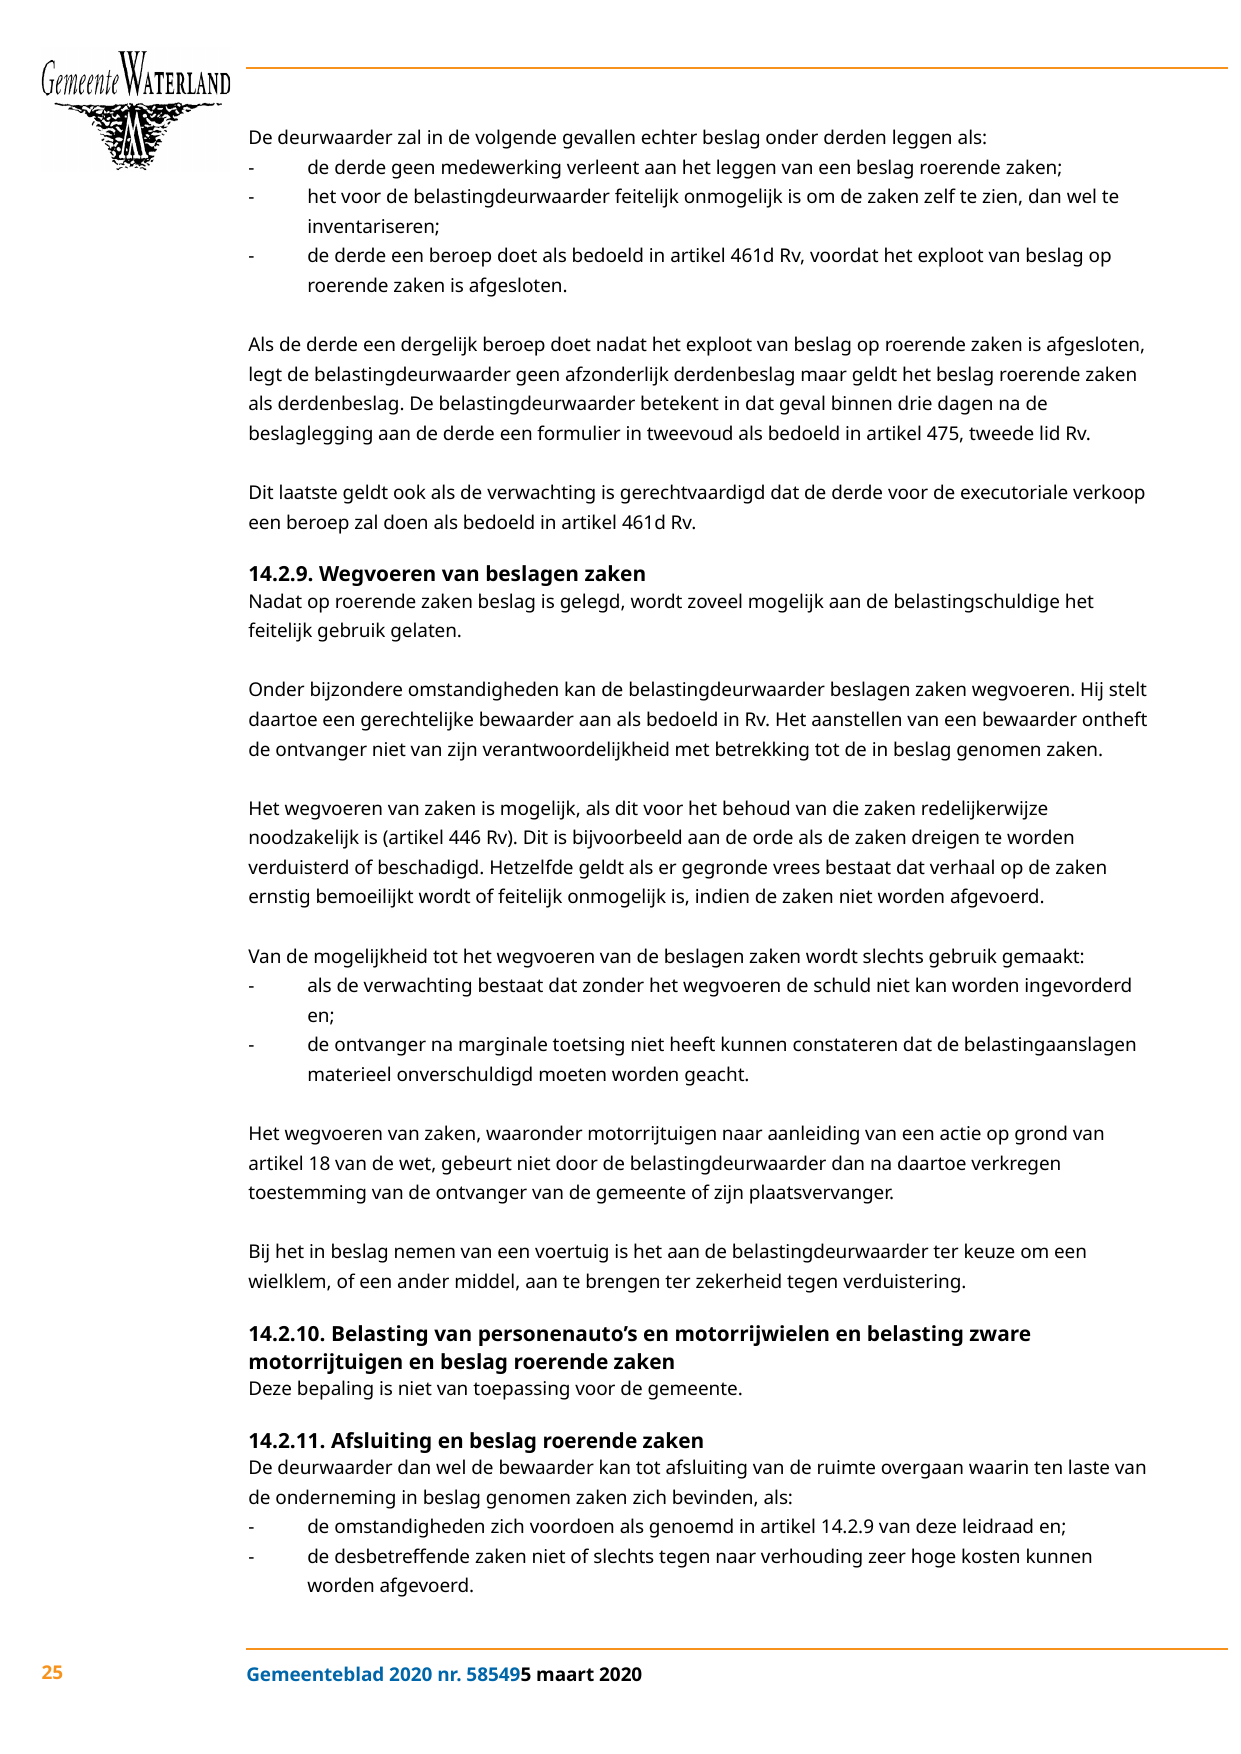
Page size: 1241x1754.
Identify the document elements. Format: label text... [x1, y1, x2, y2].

text Nadat op roerende zaken beslag is gelegd, wordt zoveel mogelijk aan de belastingschuldige het feitelijk gebruik gelaten. [248, 588, 1152, 643]
text Deze bepaling is niet van toepassing voor de gemeente. [248, 1376, 1152, 1401]
text Bij het in beslag nemen van een voertuig is het aan de belastingdeurwaarder ter keuze om een wielklem, of een ander middel, aan te brengen ter zekerheid tegen verduistering. [248, 1239, 1152, 1294]
text Het wegvoeren van zaken, waaronder motorrijtuigen naar aanleiding van een actie op grond van artikel 18 van de wet, gebeurt niet door de belastingdeurwaarder dan na daartoe verkregen toestemming van de ontvanger van de gemeente of zijn plaatsvervanger. [248, 1120, 1152, 1205]
text Dit laatste geldt ook als de verwachting is gerechtvaardigd dat de derde voor de executoriale verkoop een beroep zal doen als bedoeld in artikel 461d Rv. [248, 479, 1152, 535]
list de derde een beroep doet als bedoeld in artikel 461d Rv, voordat het exploot van beslag op roerende zaken is afgesloten. [248, 243, 1152, 298]
text Als de derde een dergelijk beroep doet nadat het exploot van beslag op roerende zaken is afgesloten, legt de belastingdeurwaarder geen afzonderlijk derdenbeslag maar geldt het beslag roerende zaken als derdenbeslag. De belastingdeurwaarder betekent in dat geval binnen drie dagen na de beslaglegging aan de derde een formulier in tweevoud als bedoeld in artikel 475, tweede lid Rv. [248, 331, 1152, 446]
list de omstandigheden zich voordoen als genoemd in artikel 14.2.9 van deze leidraad en; [248, 1513, 1152, 1539]
list als de verwachting bestaat dat zonder het wegvoeren de schuld niet kan worden ingevorderd en; [248, 972, 1152, 1028]
text Het wegvoeren van zaken is mogelijk, als dit voor het behoud van die zaken redelijkerwijze noodzakelijk is (artikel 446 Rv). Dit is bijvoorbeeld aan de orde als de zaken dreigen te worden verduisterd of beschadigd. Hetzelfde geldt als er gegronde vrees bestaat dat verhaal op de zaken ernstig bemoeilijkt wordt of feitelijk onmogelijk is, indien de zaken niet worden afgevoerd. [248, 795, 1152, 909]
list de desbetreffende zaken niet of slechts tegen naar verhouding zeer hoge kosten kunnen worden afgevoerd. [248, 1543, 1152, 1598]
text De deurwaarder zal in de volgende gevallen echter beslag onder derden leggen als: [248, 124, 1152, 150]
text 14.2.10. Belasting van personenauto’s en motorrijwielen en belasting zware motorrijtuigen en beslag roerende zaken [248, 1319, 1152, 1376]
text Onder bijzondere omstandigheden kan de belastingdeurwaarder beslagen zaken wegvoeren. Hij stelt daartoe een gerechtelijke bewaarder aan als bedoeld in Rv. Het aanstellen van een bewaarder ontheft de ontvanger niet van zijn verantwoordelijkheid met betrekking tot de in beslag genomen zaken. [248, 677, 1152, 761]
text 14.2.11. Afsluiting en beslag roerende zaken [248, 1426, 1152, 1454]
list de ontvanger na marginale toetsing niet heeft kunnen constateren dat de belastingaanslagen materieel onverschuldigd moeten worden geacht. [248, 1032, 1152, 1087]
list de derde geen medewerking verleent aan het leggen van een beslag roerende zaken; [248, 154, 1152, 180]
picture [41, 47, 231, 172]
text Van de mogelijkheid tot het wegvoeren van de beslagen zaken wordt slechts gebruik gemaakt: [248, 943, 1152, 968]
text De deurwaarder dan wel de bewaarder kan tot afsluiting van de ruimte overgaan waarin ten laste van de onderneming in beslag genomen zaken zich bevinden, als: [248, 1454, 1152, 1510]
text 14.2.9. Wegvoeren van beslagen zaken [248, 559, 1152, 588]
list het voor de belastingdeurwaarder feitelijk onmogelijk is om de zaken zelf te zien, dan wel te inventariseren; [248, 183, 1152, 239]
